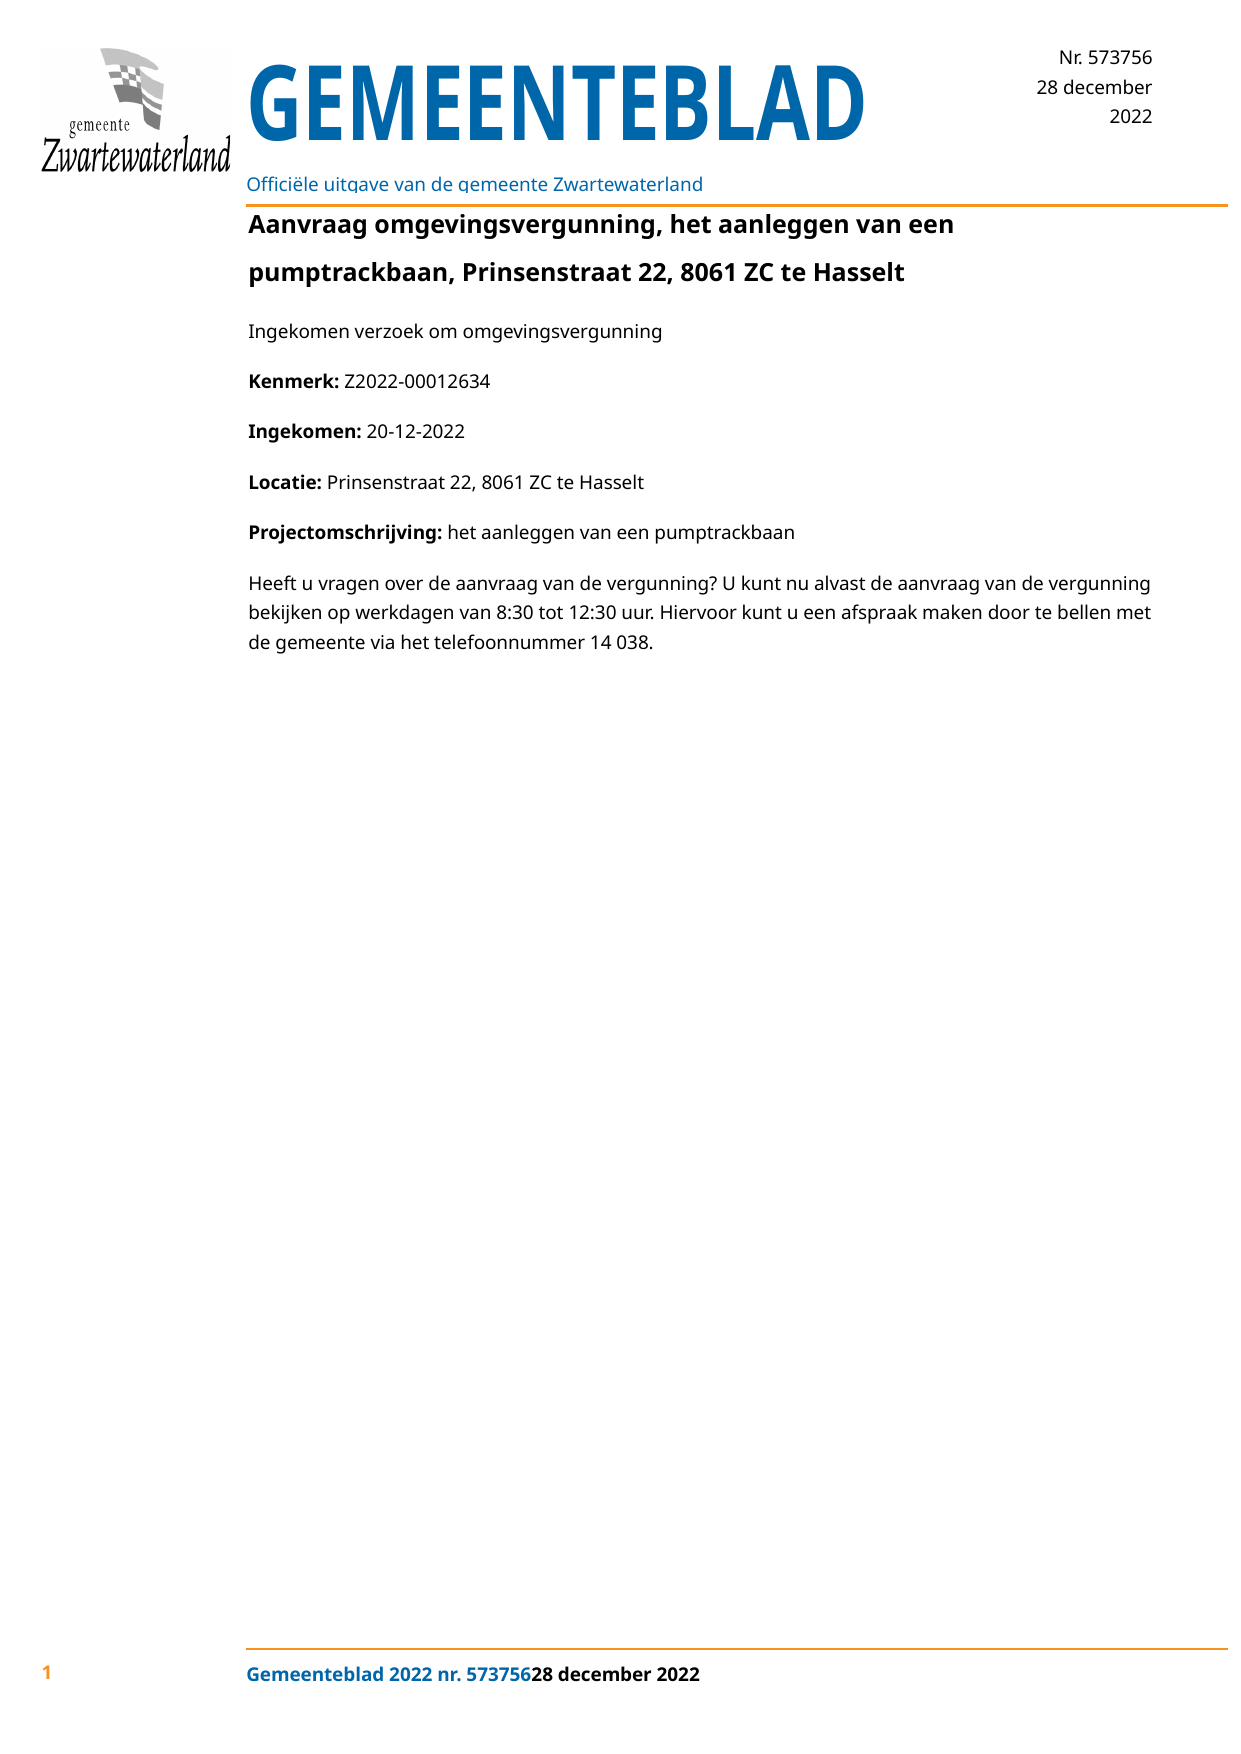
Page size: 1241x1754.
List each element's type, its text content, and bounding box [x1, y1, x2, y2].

text Heeft u vragen over de aanvraag van de vergunning? U kunt nu alvast de aanvraag van de vergunning bekijken op werkdagen van 8:30 tot 12:30 uur. Hiervoor kunt u een afspraak maken door te bellen met de gemeente via het telefoonnummer 14 038. [248, 570, 1152, 655]
text Projectomschrijving: het aanleggen van een pumptrackbaan [248, 519, 1152, 545]
text Ingekomen verzoek om omgevingsvergunning [248, 318, 1152, 344]
text Kenmerk: Z2022-00012634 [248, 368, 1152, 394]
text Locatie: Prinsenstraat 22, 8061 ZC te Hasselt [248, 469, 1152, 495]
text Aanvraag omgevingsvergunning, het aanleggen van een pumptrackbaan, Prinsenstraat 22, 8061 ZC te Hasselt [248, 207, 1152, 288]
text Ingekomen: 20-12-2022 [248, 419, 1152, 444]
picture [41, 47, 231, 172]
